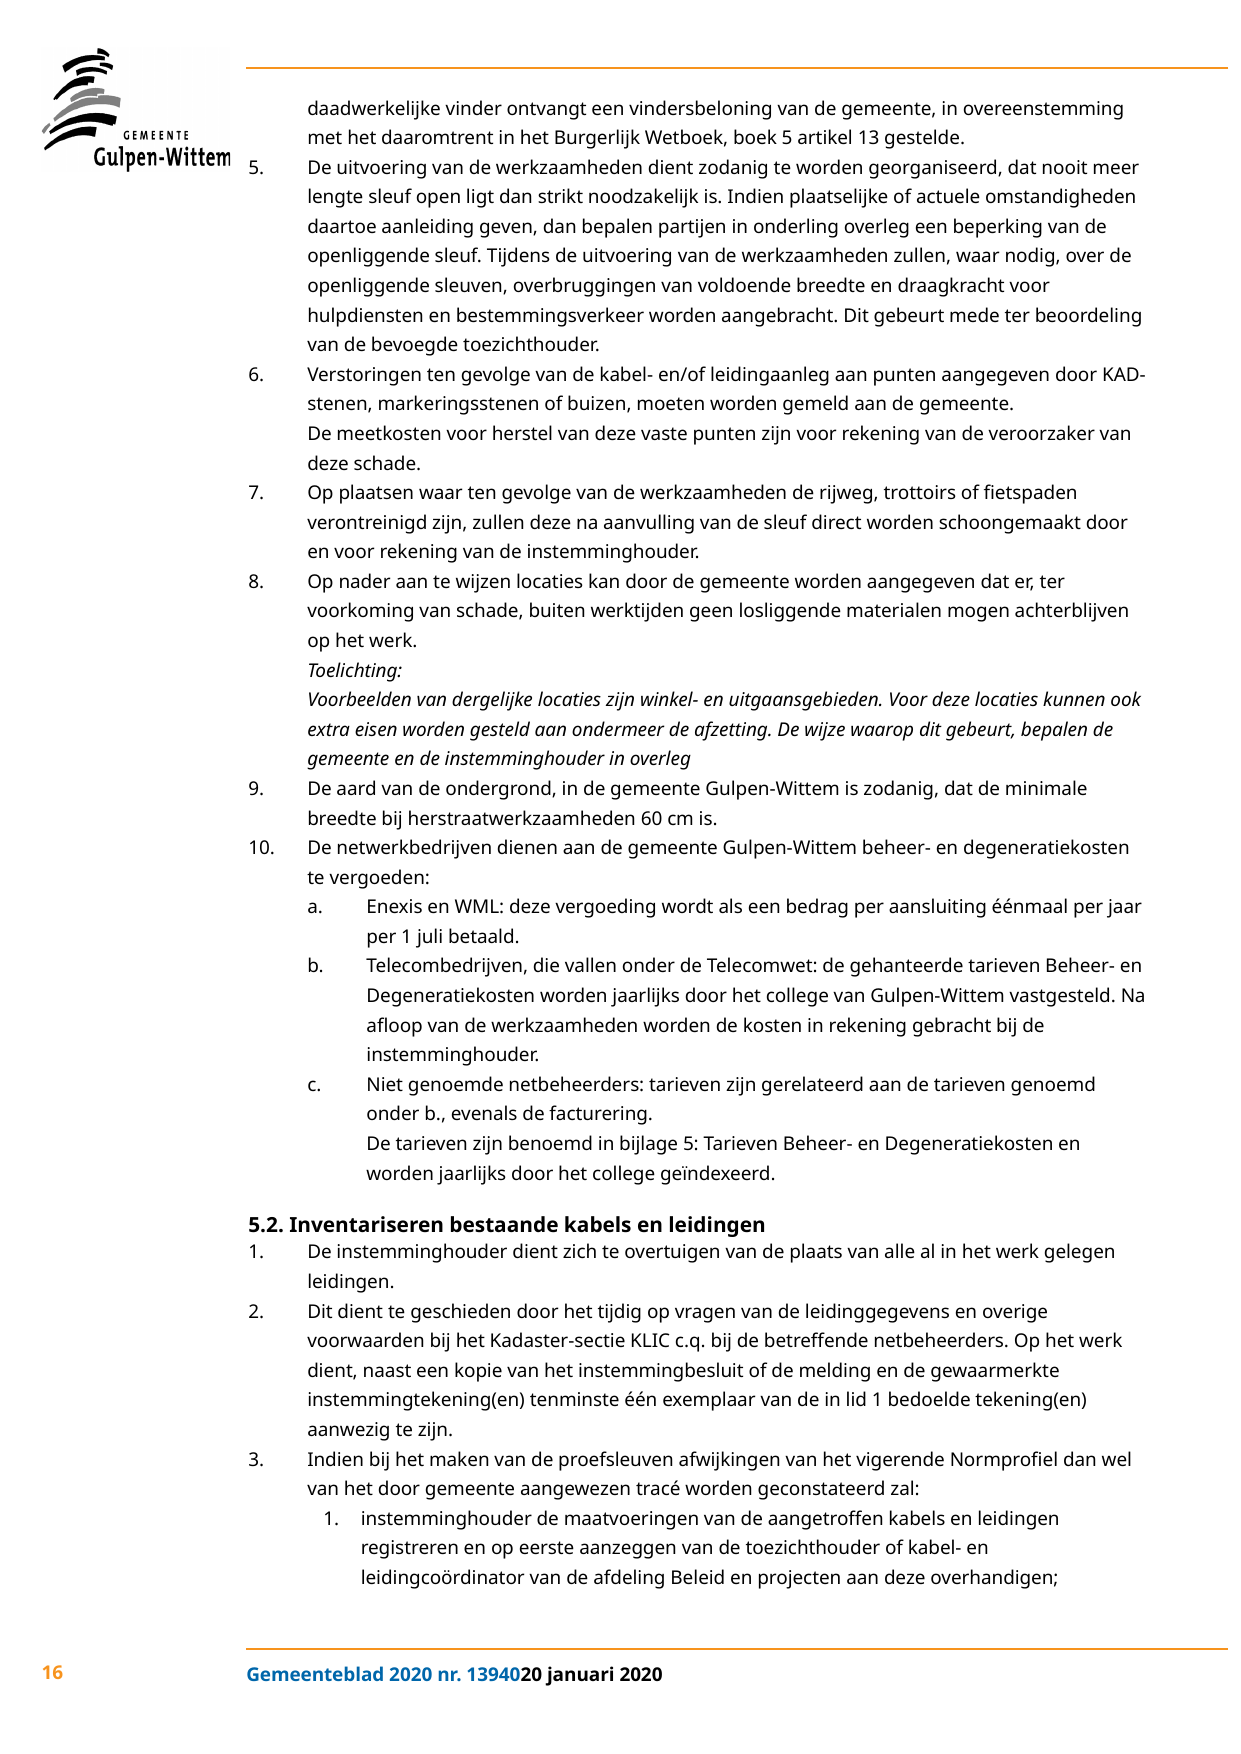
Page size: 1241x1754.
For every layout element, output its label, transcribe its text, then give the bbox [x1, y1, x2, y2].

list De netwerkbedrijven dienen aan de gemeente Gulpen-Wittem beheer- en degeneratiekosten te vergoeden: [248, 834, 1152, 890]
list instemminghouder de maatvoeringen van de aangetroffen kabels en leidingen registreren en op eerste aanzeggen van de toezichthouder of kabel- en leidingcoördinator van de afdeling Beleid en projecten aan deze overhandigen; [323, 1505, 1152, 1590]
list Verstoringen ten gevolge van de kabel- en/of leidingaanleg aan punten aangegeven door KAD-stenen, markeringsstenen of buizen, moeten worden gemeld aan de gemeente. [248, 361, 1152, 416]
picture [41, 47, 231, 172]
list Indien bij het maken van de proefsleuven afwijkingen van het vigerende Normprofiel dan wel van het door gemeente aangewezen tracé worden geconstateerd zal: [248, 1446, 1152, 1501]
list De tarieven zijn benoemd in bijlage 5: Tarieven Beheer- en Degeneratiekosten en worden jaarlijks door het college geïndexeerd. [307, 1130, 1152, 1186]
list Op plaatsen waar ten gevolge van de werkzaamheden de rijweg, trottoirs of fietspaden verontreinigd zijn, zullen deze na aanvulling van de sleuf direct worden schoongemaakt door en voor rekening van de instemminghouder. [248, 479, 1152, 564]
list De instemminghouder dient zich te overtuigen van de plaats van alle al in het werk gelegen leidingen. [248, 1239, 1152, 1294]
list De meetkosten voor herstel van deze vaste punten zijn voor rekening van de veroorzaker van deze schade. [248, 420, 1152, 476]
list Voorbeelden van dergelijke locaties zijn winkel- en uitgaansgebieden. Voor deze locaties kunnen ook extra eisen worden gesteld aan ondermeer de afzetting. De wijze waarop dit gebeurt, bepalen de gemeente en de instemminghouder in overleg [248, 686, 1152, 771]
list De uitvoering van de werkzaamheden dient zodanig te worden georganiseerd, dat nooit meer lengte sleuf open ligt dan strikt noodzakelijk is. Indien plaatselijke of actuele omstandigheden daartoe aanleiding geven, dan bepalen partijen in onderling overleg een beperking van de openliggende sleuf. Tijdens de uitvoering van de werkzaamheden zullen, waar nodig, over de openliggende sleuven, overbruggingen van voldoende breedte en draagkracht voor hulpdiensten en bestemmingsverkeer worden aangebracht. Dit gebeurt mede ter beoordeling van de bevoegde toezichthouder. [248, 154, 1152, 357]
list Niet genoemde netbeheerders: tarieven zijn gerelateerd aan de tarieven genoemd onder b., evenals de facturering. [307, 1071, 1152, 1126]
list daadwerkelijke vinder ontvangt een vindersbeloning van de gemeente, in overeenstemming met het daaromtrent in het Burgerlijk Wetboek, boek 5 artikel 13 gestelde. [248, 95, 1152, 150]
list Dit dient te geschieden door het tijdig op vragen van de leidinggegevens en overige voorwaarden bij het Kadaster-sectie KLIC c.q. bij de betreffende netbeheerders. Op het werk dient, naast een kopie van het instemmingbesluit of de melding en de gewaarmerkte instemmingtekening(en) tenminste één exemplaar van de in lid 1 bedoelde tekening(en) aanwezig te zijn. [248, 1298, 1152, 1442]
list Enexis en WML: deze vergoeding wordt als een bedrag per aansluiting éénmaal per jaar per 1 juli betaald. [307, 893, 1152, 949]
list De aard van de ondergrond, in de gemeente Gulpen-Wittem is zodanig, dat de minimale breedte bij herstraatwerkzaamheden 60 cm is. [248, 775, 1152, 831]
list Toelichting: [248, 657, 1152, 683]
list Op nader aan te wijzen locaties kan door de gemeente worden aangegeven dat er, ter voorkoming van schade, buiten werktijden geen losliggende materialen mogen achterblijven op het werk. [248, 568, 1152, 653]
text 5.2. Inventariseren bestaande kabels en leidingen [248, 1210, 1152, 1239]
list Telecombedrijven, die vallen onder de Telecomwet: de gehanteerde tarieven Beheer- en Degeneratiekosten worden jaarlijks door het college van Gulpen-Wittem vastgesteld. Na afloop van de werkzaamheden worden de kosten in rekening gebracht bij de instemminghouder. [307, 953, 1152, 1067]
